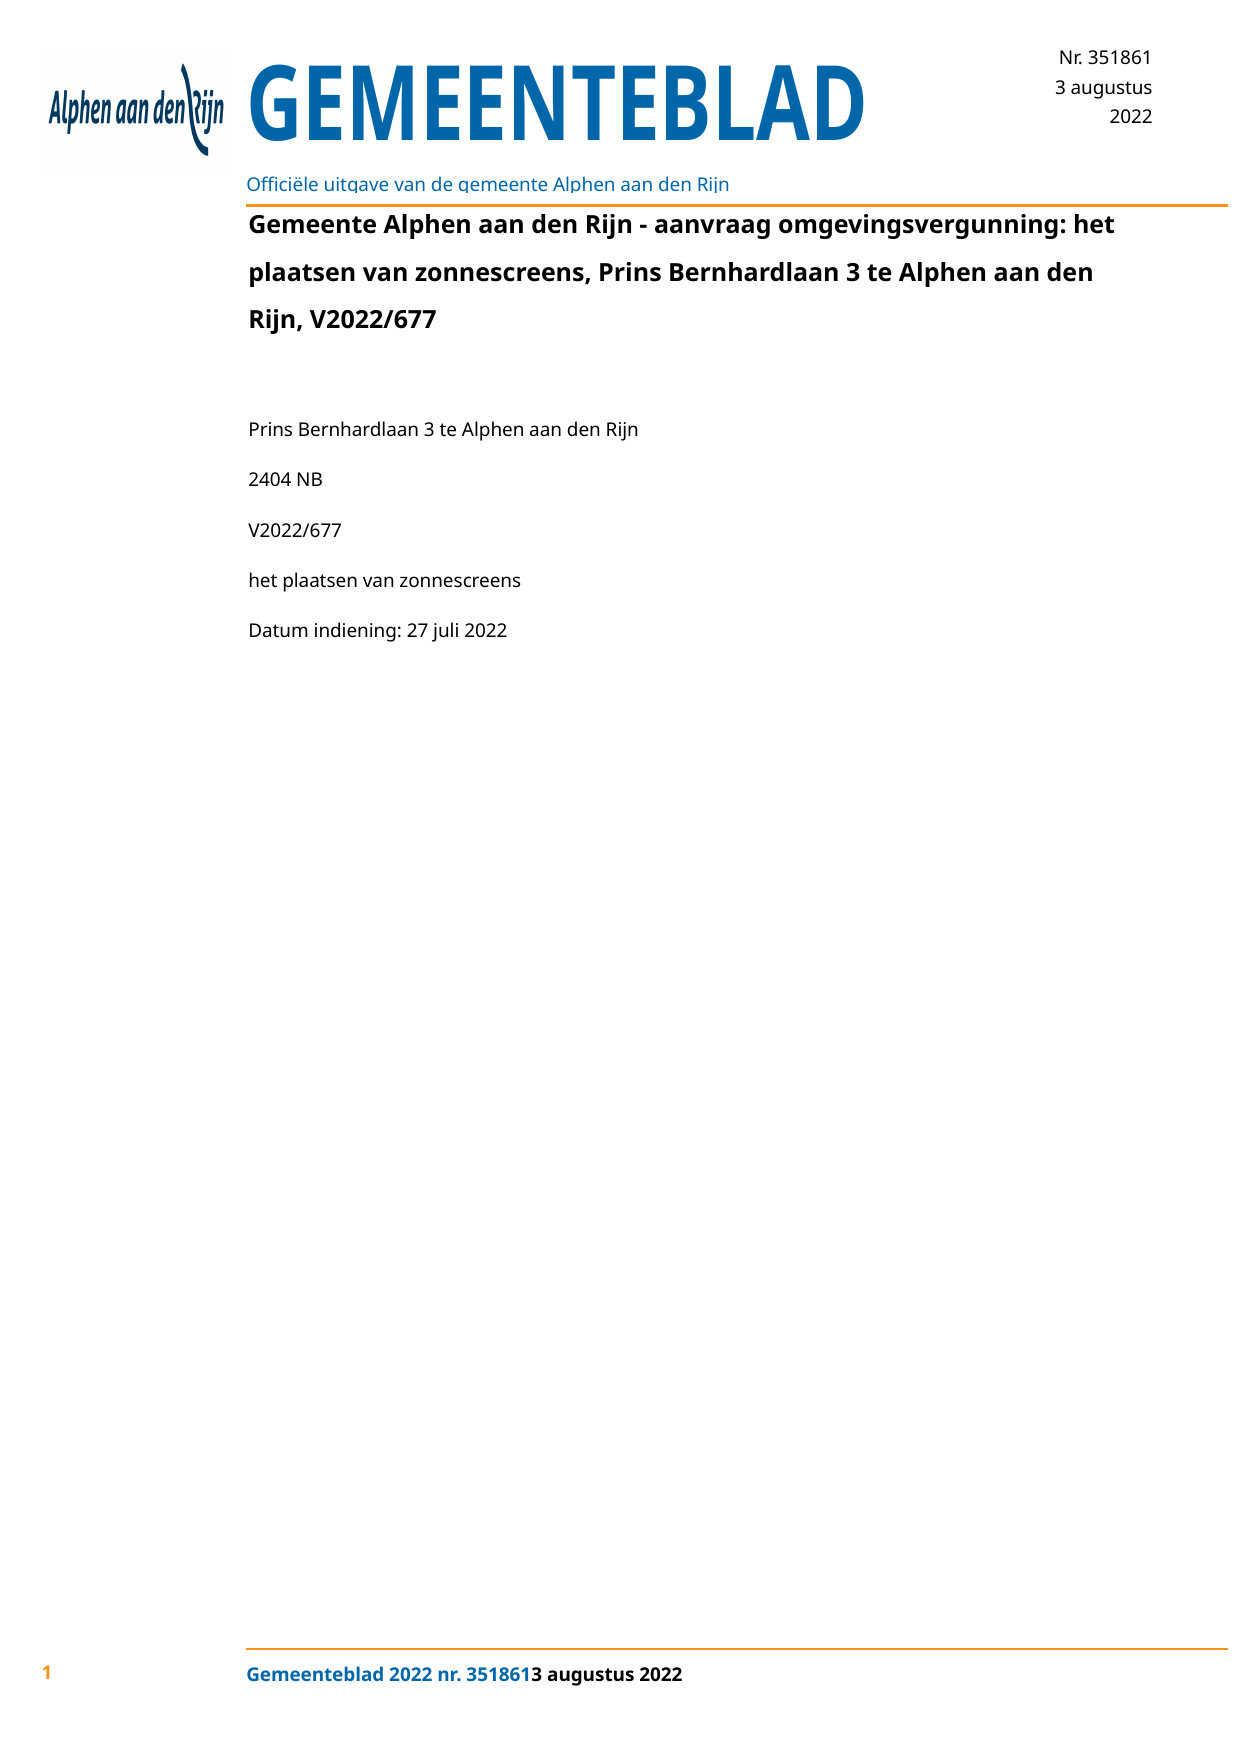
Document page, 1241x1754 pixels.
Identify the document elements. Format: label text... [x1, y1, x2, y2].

text het plaatsen van zonnescreens [248, 567, 1152, 593]
text V2022/677 [248, 517, 1152, 542]
text Datum indiening: 27 juli 2022 [248, 618, 1152, 643]
text 2404 NB [248, 466, 1152, 492]
text Gemeente Alphen aan den Rijn - aanvraag omgevingsvergunning: het plaatsen van zonnescreens, Prins Bernhardlaan 3 te Alphen aan den Rijn, V2022/677 [248, 207, 1152, 336]
picture [41, 47, 231, 172]
text Prins Bernhardlaan 3 te Alphen aan den Rijn [248, 416, 1152, 442]
